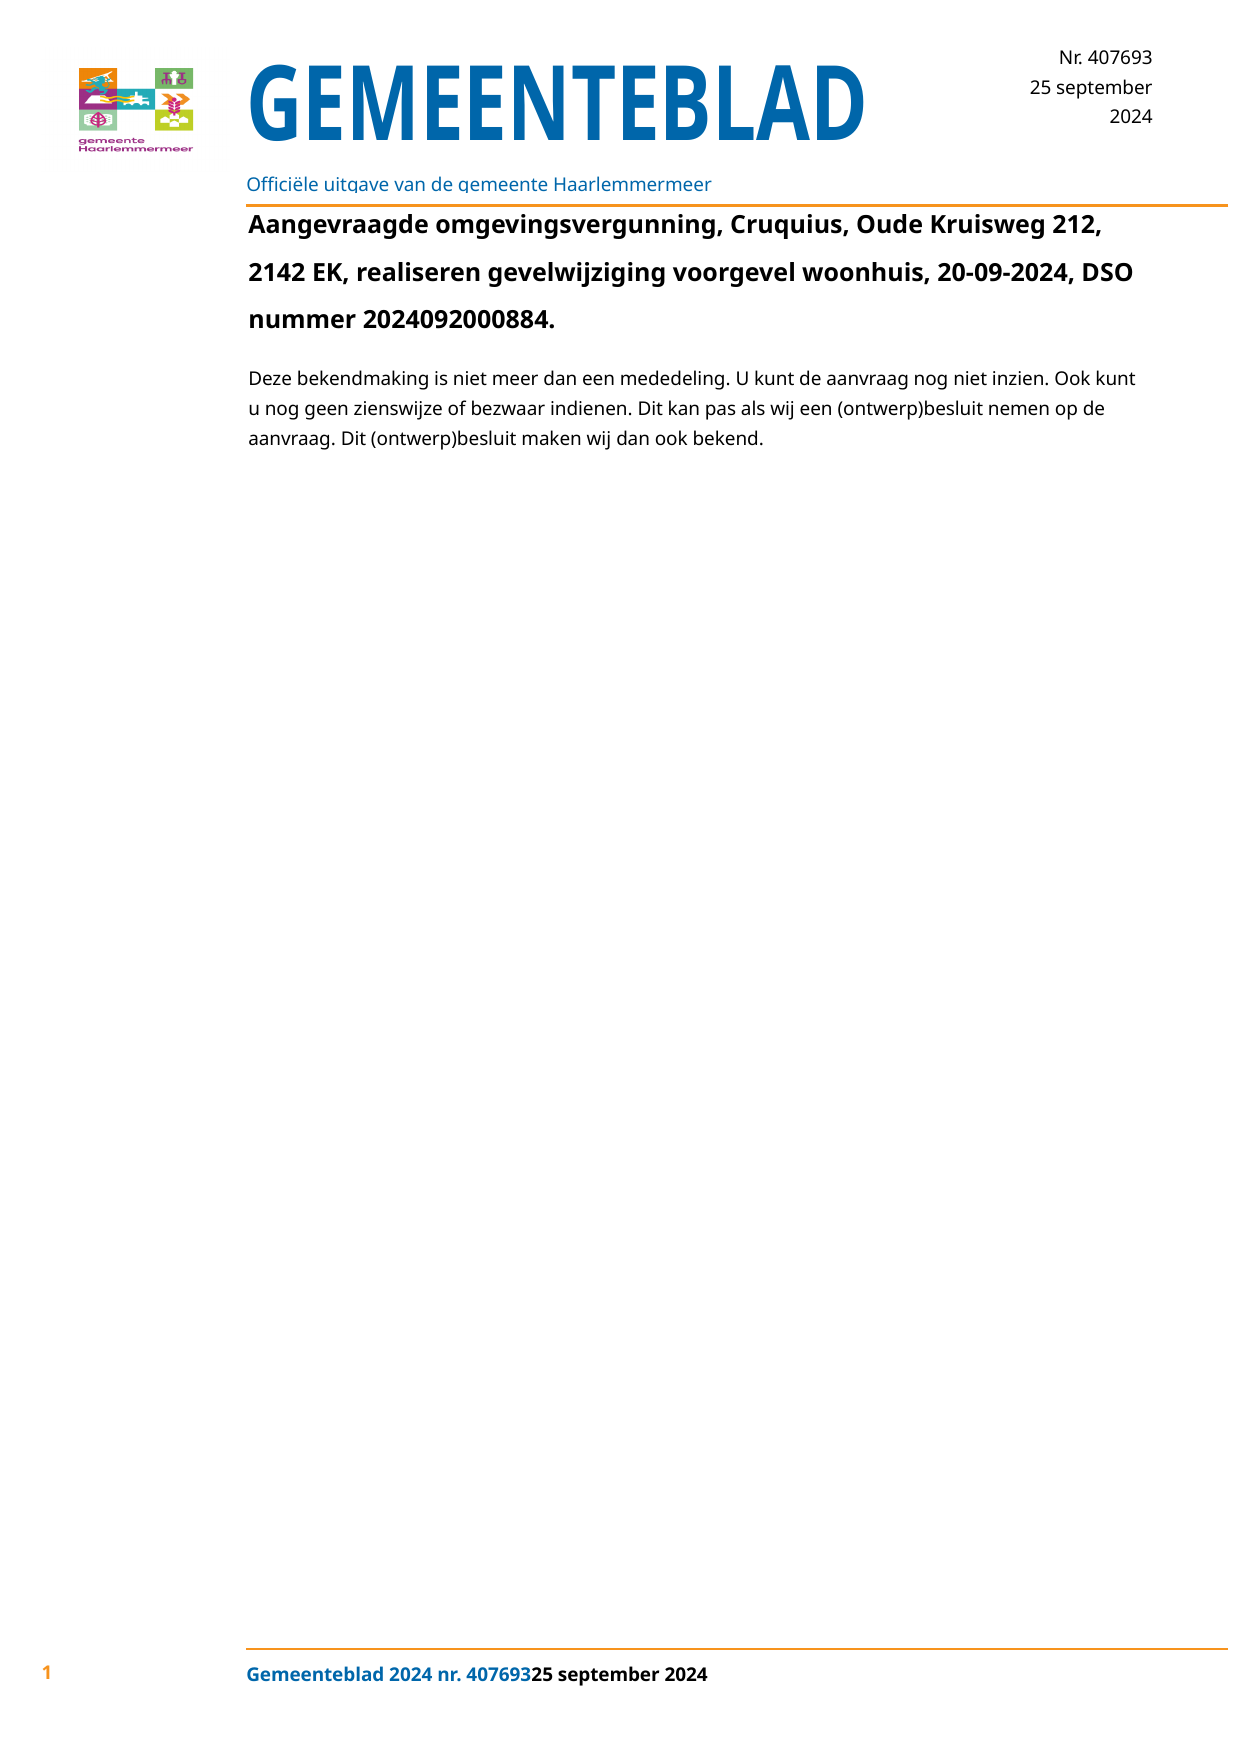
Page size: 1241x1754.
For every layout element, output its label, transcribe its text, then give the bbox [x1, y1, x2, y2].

text Aangevraagde omgevingsvergunning, Cruquius, Oude Kruisweg 212, 2142 EK, realiseren gevelwijziging voorgevel woonhuis, 20-09-2024, DSO nummer 2024092000884. [248, 207, 1152, 336]
text Deze bekendmaking is niet meer dan een mededeling. U kunt de aanvraag nog niet inzien. Ook kunt u nog geen zienswijze of bezwaar indienen. Dit kan pas als wij een (ontwerp)besluit nemen op de aanvraag. Dit (ontwerp)besluit maken wij dan ook bekend. [248, 366, 1152, 450]
picture [41, 47, 231, 172]
